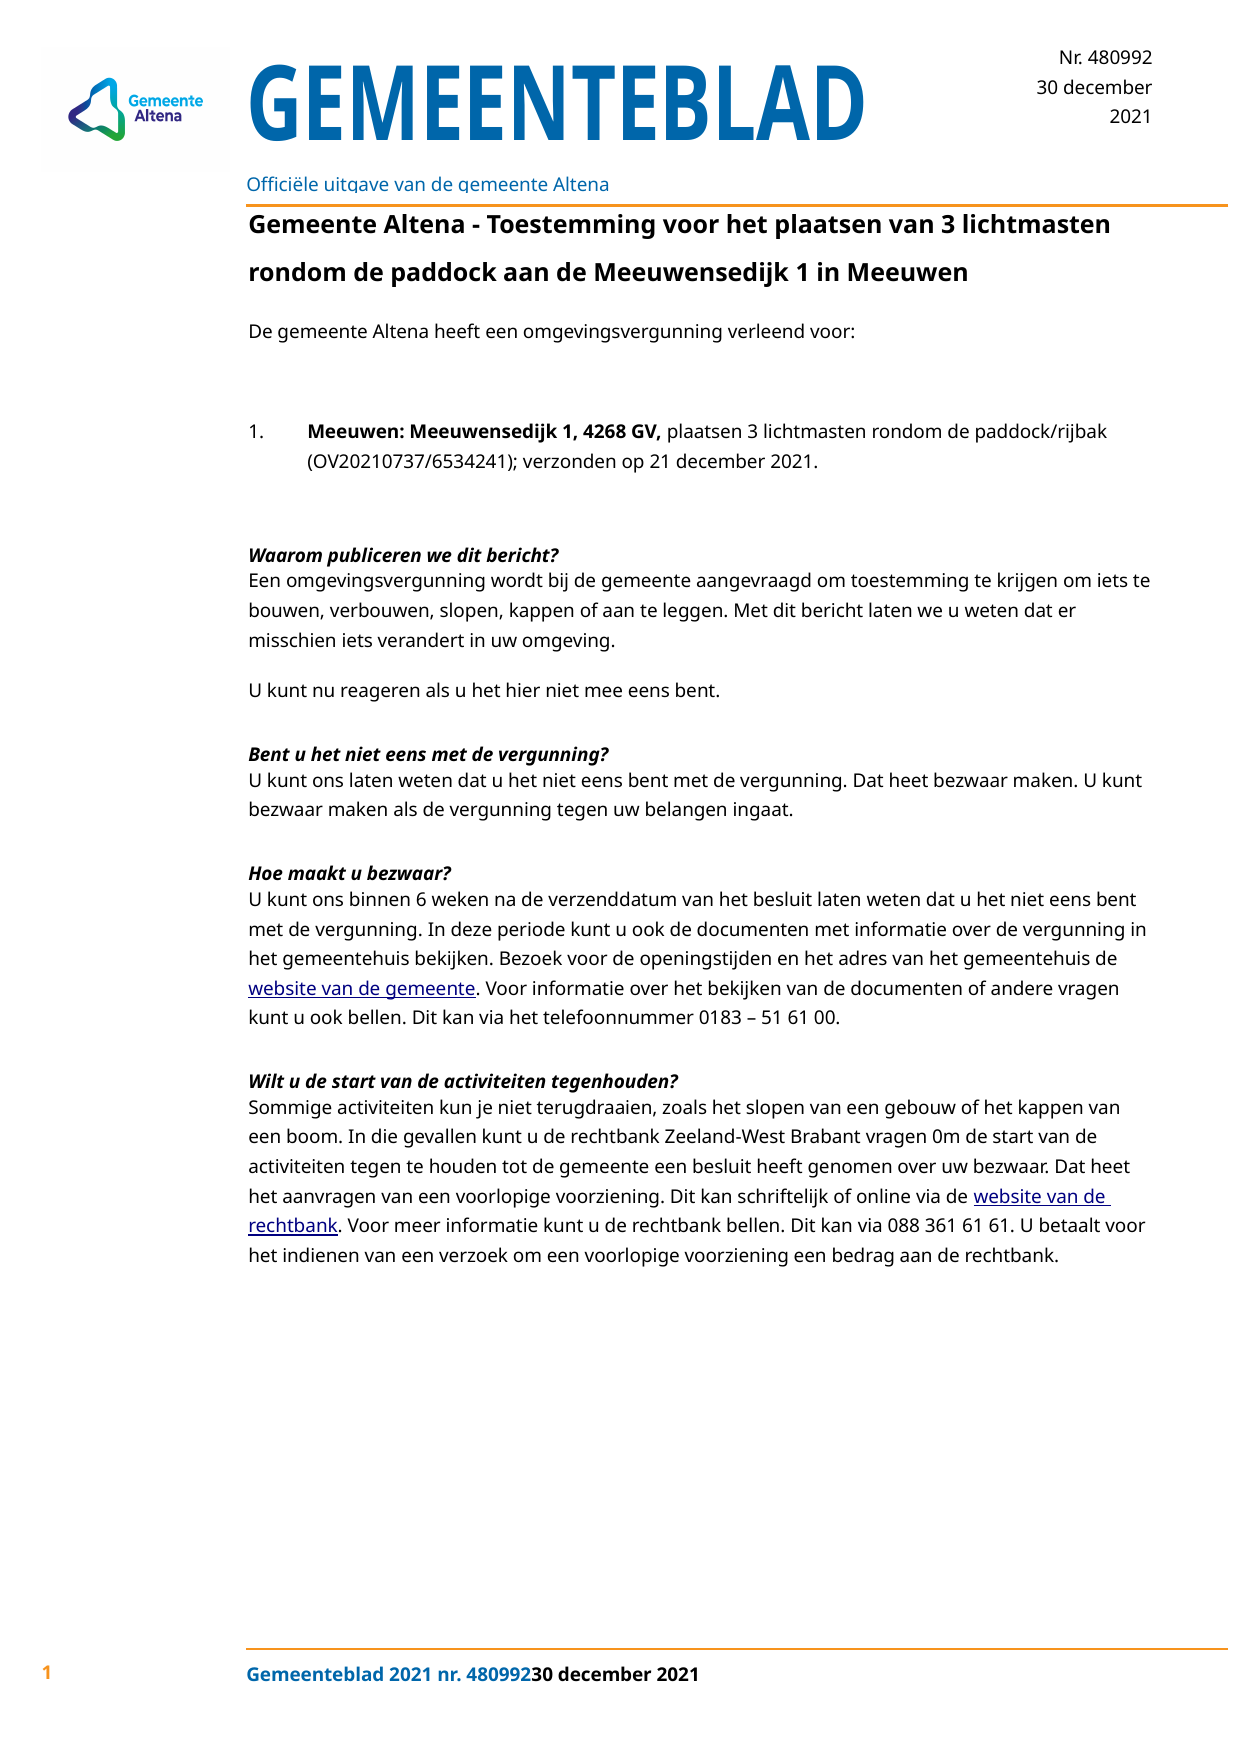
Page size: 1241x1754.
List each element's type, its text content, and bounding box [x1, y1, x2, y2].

picture [41, 47, 231, 172]
list Meeuwen: Meeuwensedijk 1, 4268 GV, plaatsen 3 lichtmasten rondom de paddock/rijbak (OV20210737/6534241); verzonden op 21 december 2021. [248, 419, 1152, 474]
text De gemeente Altena heeft een omgevingsvergunning verleend voor: [248, 318, 1152, 344]
text U kunt ons laten weten dat u het niet eens bent met de vergunning. Dat heet bezwaar maken. U kunt bezwaar maken als de vergunning tegen uw belangen ingaat. [248, 767, 1152, 822]
text Bent u het niet eens met de vergunning? [248, 741, 1152, 767]
text U kunt nu reageren als u het hier niet mee eens bent. [248, 677, 1152, 703]
text Een omgevingsvergunning wordt bij de gemeente aangevraagd om toestemming te krijgen om iets te bouwen, verbouwen, slopen, kappen of aan te leggen. Met dit bericht laten we u weten dat er misschien iets verandert in uw omgeving. [248, 568, 1152, 652]
text Gemeente Altena - Toestemming voor het plaatsen van 3 lichtmasten rondom de paddock aan de Meeuwensedijk 1 in Meeuwen [248, 207, 1152, 288]
text Sommige activiteiten kun je niet terugdraaien, zoals het slopen van een gebouw of het kappen van een boom. In die gevallen kunt u de rechtbank Zeeland-West Brabant vragen 0m de start van de activiteiten tegen te houden tot de gemeente een besluit heeft genomen over uw bezwaar. Dat heet het aanvragen van een voorlopige voorziening. Dit kan schriftelijk of online via de website van de rechtbank. Voor meer informatie kunt u de rechtbank bellen. Dit kan via 088 361 61 61. U betaalt voor het indienen van een verzoek om een voorlopige voorziening een bedrag aan de rechtbank. [248, 1094, 1152, 1268]
text U kunt ons binnen 6 weken na de verzenddatum van het besluit laten weten dat u het niet eens bent met de vergunning. In deze periode kunt u ook de documenten met informatie over de vergunning in het gemeentehuis bekijken. Bezoek voor de openingstijden en het adres van het gemeentehuis de website van de gemeente. Voor informatie over het bekijken van de documenten of andere vragen kunt u ook bellen. Dit kan via het telefoonnummer 0183 – 51 61 00. [248, 886, 1152, 1030]
text Wilt u de start van de activiteiten tegenhouden? [248, 1068, 1152, 1094]
text Waarom publiceren we dit bericht? [248, 542, 1152, 568]
text Hoe maakt u bezwaar? [248, 860, 1152, 886]
